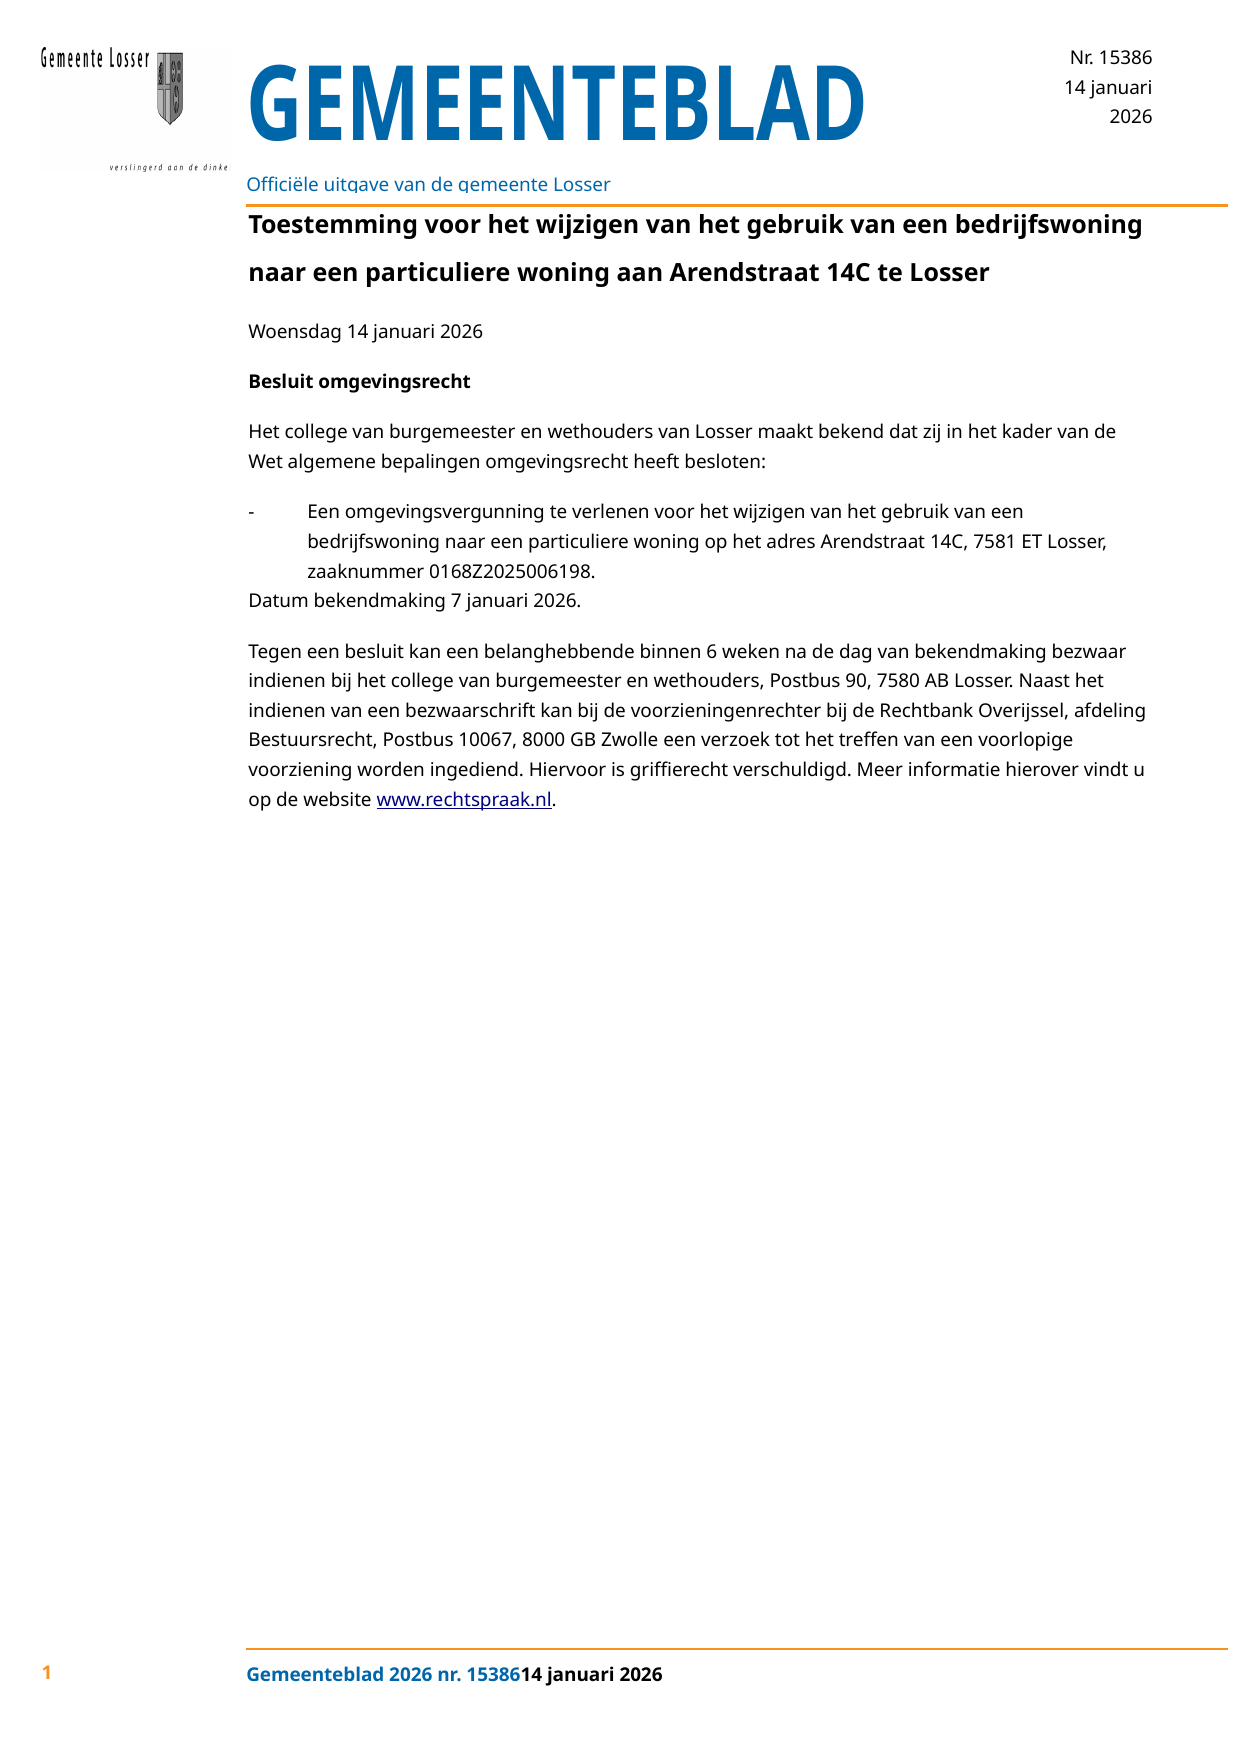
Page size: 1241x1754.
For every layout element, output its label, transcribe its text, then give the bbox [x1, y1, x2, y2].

text Datum bekendmaking 7 januari 2026. [248, 587, 1152, 613]
picture [41, 47, 231, 172]
text Toestemming voor het wijzigen van het gebruik van een bedrijfswoning naar een particuliere woning aan Arendstraat 14C te Losser [248, 207, 1152, 288]
text Besluit omgevingsrecht [248, 368, 1152, 394]
text Het college van burgemeester en wethouders van Losser maakt bekend dat zij in het kader van de Wet algemene bepalingen omgevingsrecht heeft besloten: [248, 419, 1152, 474]
list Een omgevingsvergunning te verlenen voor het wijzigen van het gebruik van een bedrijfswoning naar een particuliere woning op het adres Arendstraat 14C, 7581 ET Losser, zaaknummer 0168Z2025006198. [248, 499, 1152, 584]
text Woensdag 14 januari 2026 [248, 318, 1152, 344]
text Tegen een besluit kan een belanghebbende binnen 6 weken na de dag van bekendmaking bezwaar indienen bij het college van burgemeester en wethouders, Postbus 90, 7580 AB Losser. Naast het indienen van een bezwaarschrift kan bij de voorzieningenrechter bij de Rechtbank Overijssel, afdeling Bestuursrecht, Postbus 10067, 8000 GB Zwolle een verzoek tot het treffen van een voorlopige voorziening worden ingediend. Hiervoor is griffierecht verschuldigd. Meer informatie hierover vindt u op de website www.rechtspraak.nl. [248, 638, 1152, 812]
